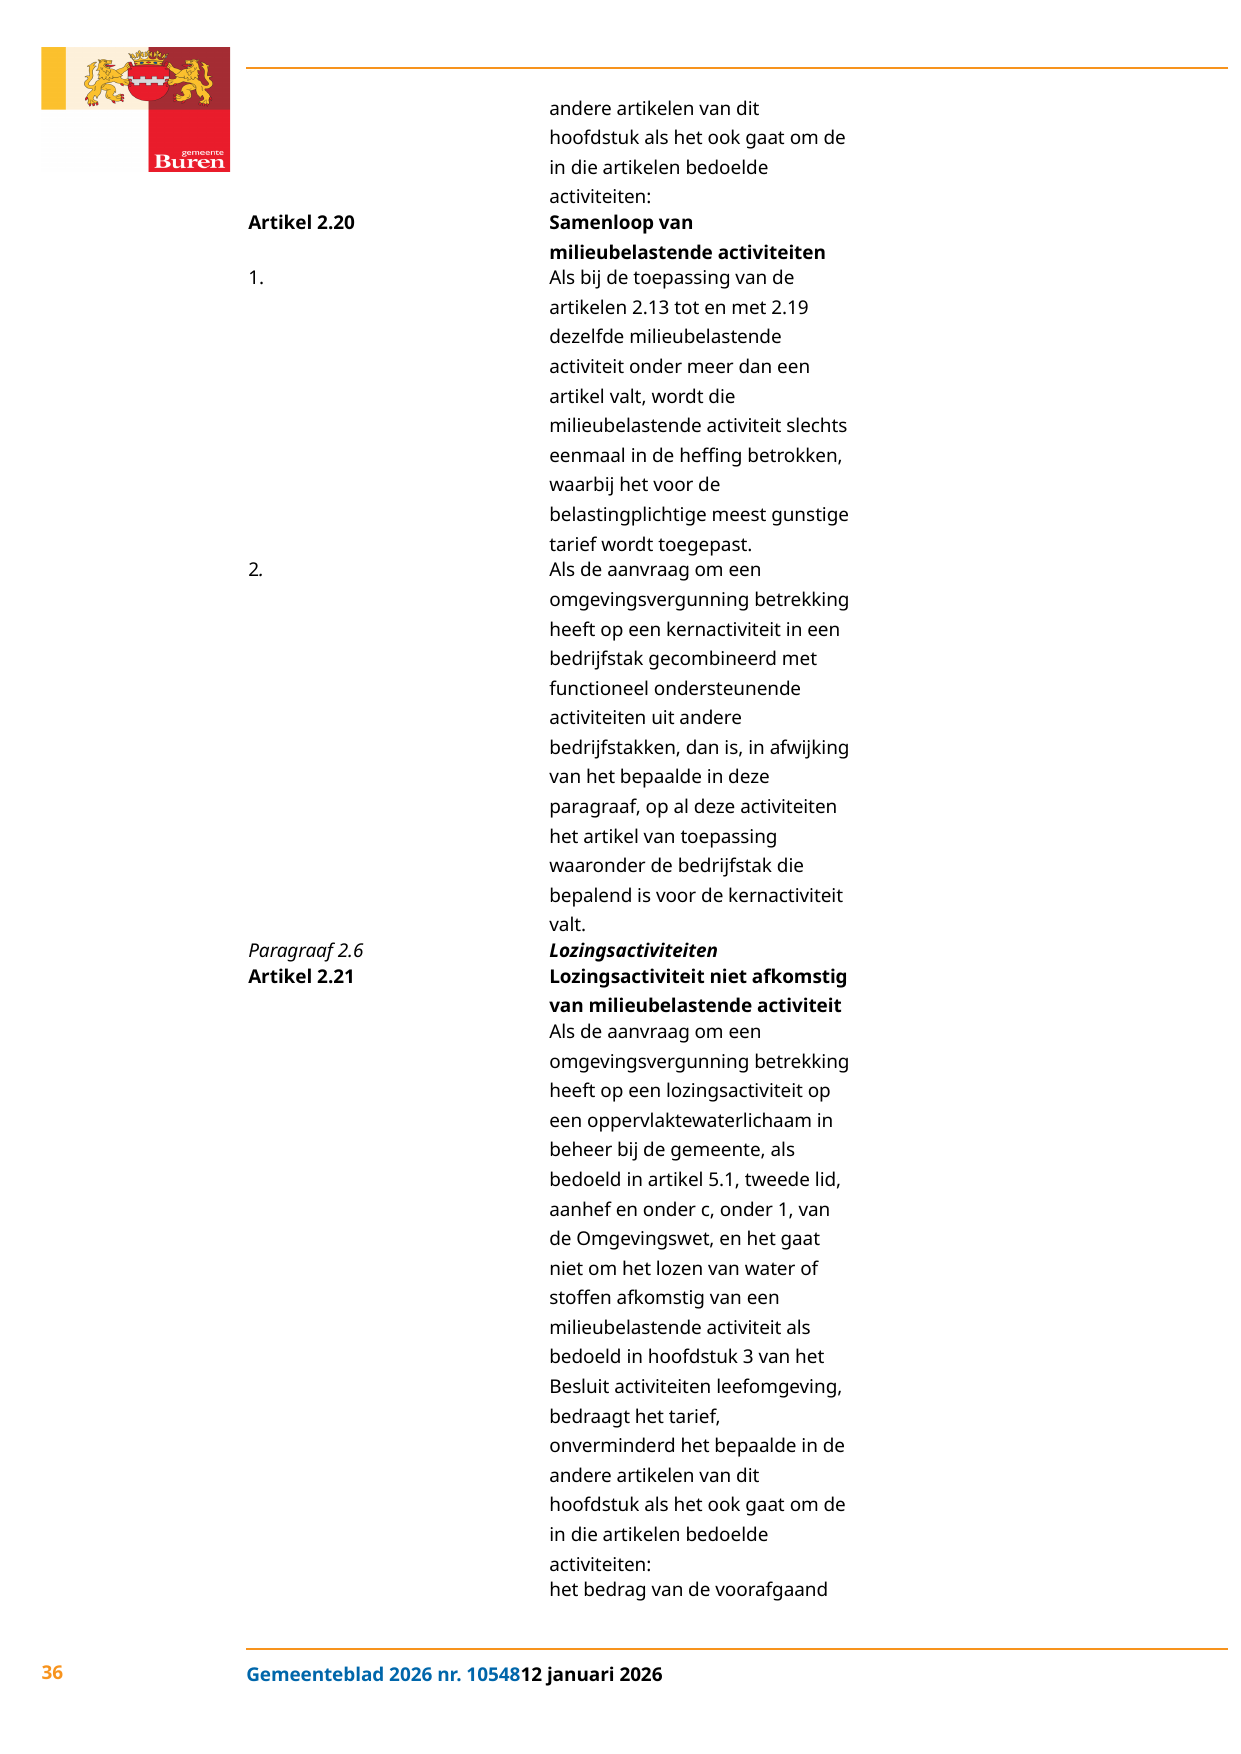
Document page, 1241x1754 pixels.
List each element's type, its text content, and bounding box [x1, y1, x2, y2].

table_cell [850, 1018, 1152, 1577]
table_cell [248, 1577, 549, 1602]
table_cell Paragraaf 2.6 [248, 937, 549, 963]
table_cell Artikel 2.21 [248, 963, 549, 1018]
table_cell Als de aanvraag om een omgevingsvergunning betrekking heeft op een lozingsactiviteit op een oppervlaktewaterlichaam in beheer bij de gemeente, als bedoeld in artikel 5.1, tweede lid, aanhef en onder c, onder 1, van de Omgevingswet, en het gaat niet om het lozen van water of stoffen afkomstig van een milieubelastende activiteit als bedoeld in hoofdstuk 3 van het Besluit activiteiten leefomgeving, bedraagt het tarief, onverminderd het bepaalde in de andere artikelen van dit hoofdstuk als het ook gaat om de in die artikelen bedoelde activiteiten: [549, 1018, 850, 1577]
table_cell Samenloop van milieubelastende activiteiten [549, 209, 850, 264]
table_cell 2. [248, 557, 549, 937]
table_cell andere artikelen van dit hoofdstuk als het ook gaat om de in die artikelen bedoelde activiteiten: [549, 95, 850, 209]
table_cell [850, 963, 1152, 1018]
table_cell [248, 95, 549, 209]
table_cell 1. [248, 265, 549, 557]
table_cell het bedrag van de voorafgaand [549, 1577, 850, 1602]
table_cell Als de aanvraag om een omgevingsvergunning betrekking heeft op een kernactiviteit in een bedrijfstak gecombineerd met functioneel ondersteunende activiteiten uit andere bedrijfstakken, dan is, in afwijking van het bepaalde in deze paragraaf, op al deze activiteiten het artikel van toepassing waaronder de bedrijfstak die bepalend is voor de kernactiviteit valt. [549, 557, 850, 937]
table_cell [850, 937, 1152, 963]
table_cell Artikel 2.20 [248, 209, 549, 264]
table_cell [248, 1018, 549, 1577]
table_cell [850, 265, 1152, 557]
table_cell Als bij de toepassing van de artikelen 2.13 tot en met 2.19 dezelfde milieubelastende activiteit onder meer dan een artikel valt, wordt die milieubelastende activiteit slechts eenmaal in de heffing betrokken, waarbij het voor de belastingplichtige meest gunstige tarief wordt toegepast. [549, 265, 850, 557]
table_cell [850, 209, 1152, 264]
table_cell [850, 557, 1152, 937]
picture [41, 47, 231, 172]
table_cell Lozingsactiviteit niet afkomstig van milieubelastende activiteit [549, 963, 850, 1018]
table_cell [850, 95, 1152, 209]
table_cell [850, 1577, 1152, 1602]
table_cell Lozingsactiviteiten [549, 937, 850, 963]
